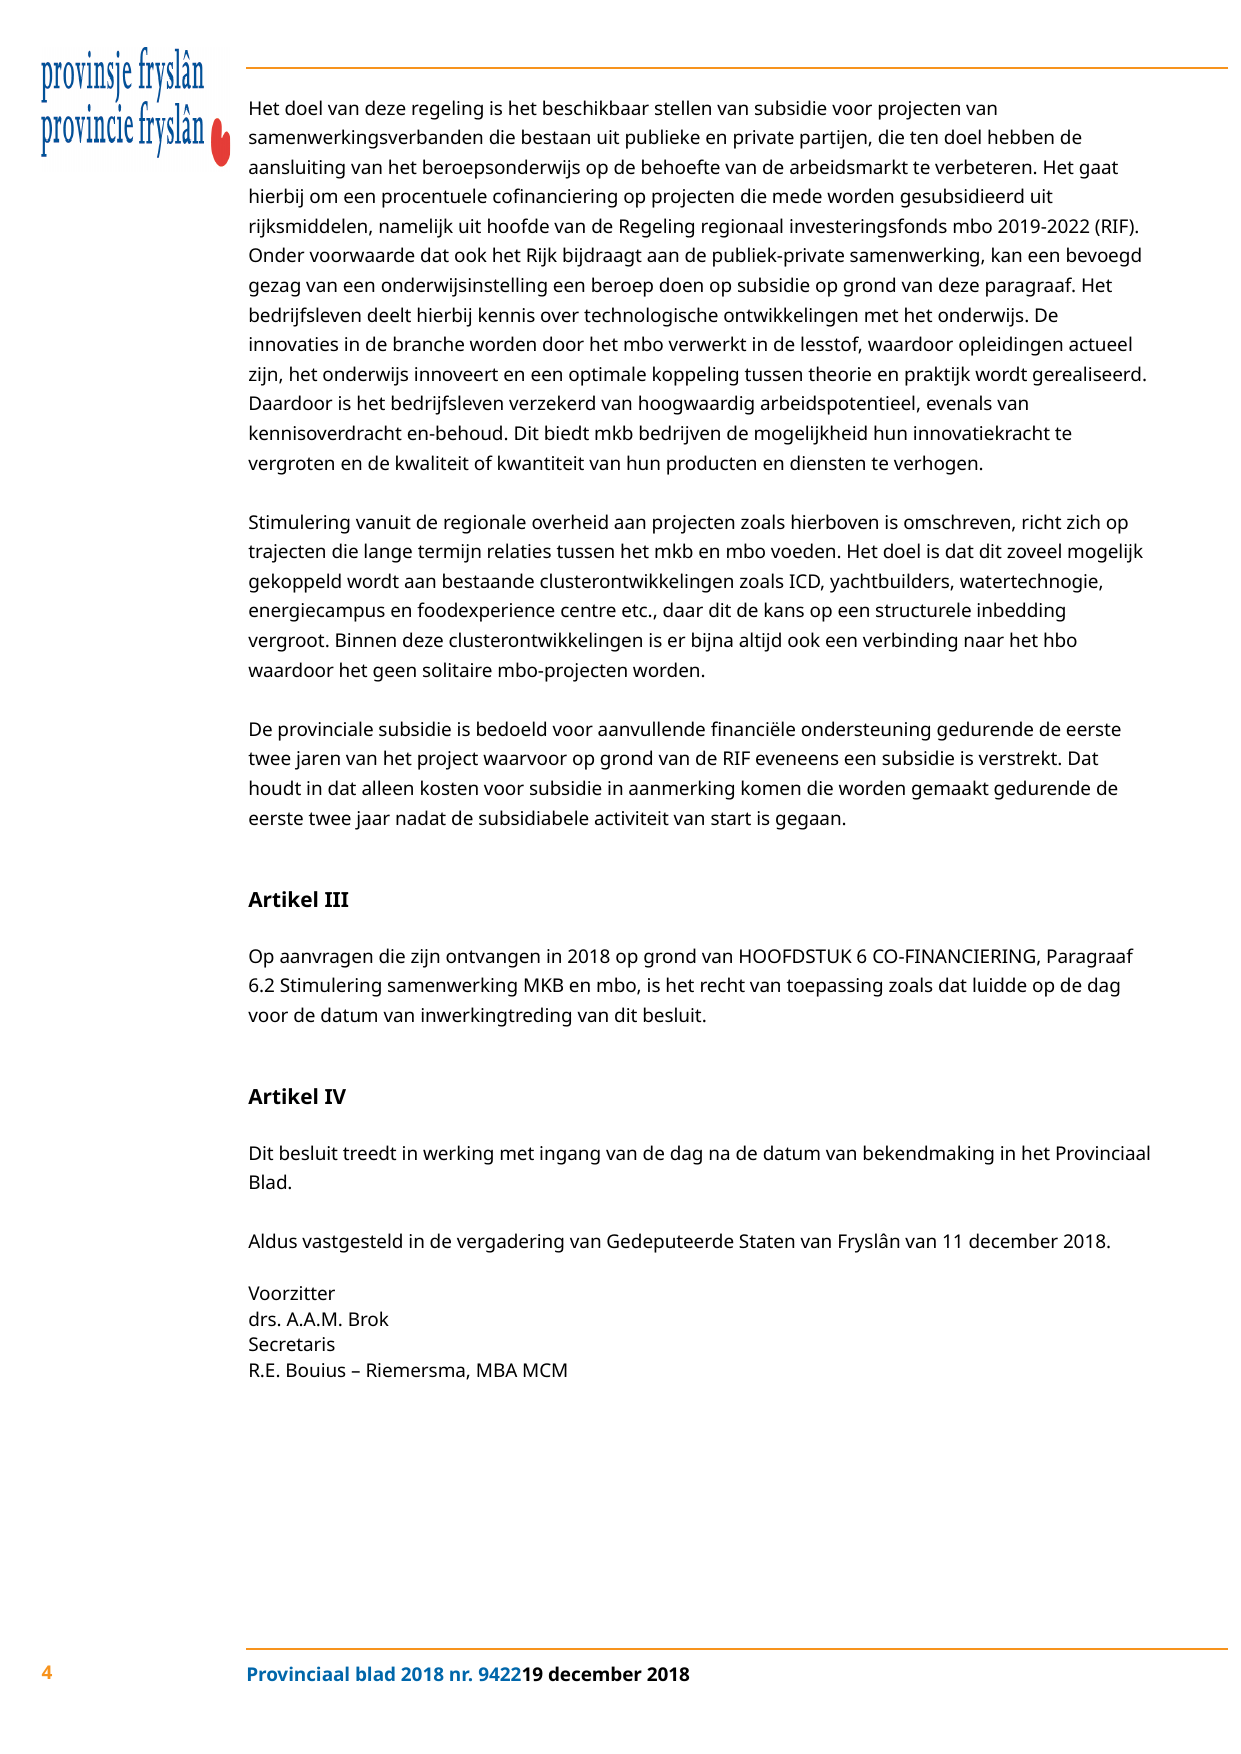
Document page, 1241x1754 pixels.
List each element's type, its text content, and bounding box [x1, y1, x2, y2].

text De provinciale subsidie is bedoeld voor aanvullende financiële ondersteuning gedurende de eerste twee jaren van het project waarvoor op grond van de RIF eveneens een subsidie is verstrekt. Dat houdt in dat alleen kosten voor subsidie in aanmerking komen die worden gemaakt gedurende de eerste twee jaar nadat de subsidiabele activiteit van start is gegaan. [248, 716, 1152, 831]
text Op aanvragen die zijn ontvangen in 2018 op grond van HOOFDSTUK 6 CO-FINANCIERING, Paragraaf 6.2 Stimulering samenwerking MKB en mbo, is het recht van toepassing zoals dat luidde op de dag voor de datum van inwerkingtreding van dit besluit. [248, 943, 1152, 1028]
picture [41, 47, 231, 172]
text Artikel IV [248, 1082, 1152, 1110]
text drs. A.A.M. Brok [248, 1306, 1152, 1332]
text Secretaris [248, 1332, 1152, 1357]
text Artikel III [248, 885, 1152, 913]
text Het doel van deze regeling is het beschikbaar stellen van subsidie voor projecten van samenwerkingsverbanden die bestaan uit publieke en private partijen, die ten doel hebben de aansluiting van het beroepsonderwijs op de behoefte van de arbeidsmarkt te verbeteren. Het gaat hierbij om een procentuele cofinanciering op projecten die mede worden gesubsidieerd uit rijksmiddelen, namelijk uit hoofde van de Regeling regionaal investeringsfonds mbo 2019-2022 (RIF). Onder voorwaarde dat ook het Rijk bijdraagt aan de publiek-private samenwerking, kan een bevoegd gezag van een onderwijsinstelling een beroep doen op subsidie op grond van deze paragraaf. Het bedrijfsleven deelt hierbij kennis over technologische ontwikkelingen met het onderwijs. De innovaties in de branche worden door het mbo verwerkt in de lesstof, waardoor opleidingen actueel zijn, het onderwijs innoveert en een optimale koppeling tussen theorie en praktijk wordt gerealiseerd. Daardoor is het bedrijfsleven verzekerd van hoogwaardig arbeidspotentieel, evenals van kennisoverdracht en-behoud. Dit biedt mkb bedrijven de mogelijkheid hun innovatiekracht te vergroten en de kwaliteit of kwantiteit van hun producten en diensten te verhogen. [248, 95, 1152, 476]
text Stimulering vanuit de regionale overheid aan projecten zoals hierboven is omschreven, richt zich op trajecten die lange termijn relaties tussen het mkb en mbo voeden. Het doel is dat dit zoveel mogelijk gekoppeld wordt aan bestaande clusterontwikkelingen zoals ICD, yachtbuilders, watertechnogie, energiecampus en foodexperience centre etc., daar dit de kans op een structurele inbedding vergroot. Binnen deze clusterontwikkelingen is er bijna altijd ook een verbinding naar het hbo waardoor het geen solitaire mbo-projecten worden. [248, 509, 1152, 683]
text Dit besluit treedt in werking met ingang van de dag na de datum van bekendmaking in het Provinciaal Blad. [248, 1140, 1152, 1195]
text R.E. Bouius – Riemersma, MBA MCM [248, 1357, 1152, 1383]
text Voorzitter [248, 1280, 1152, 1306]
text Aldus vastgesteld in de vergadering van Gedeputeerde Staten van Fryslân van 11 december 2018. [248, 1229, 1152, 1254]
